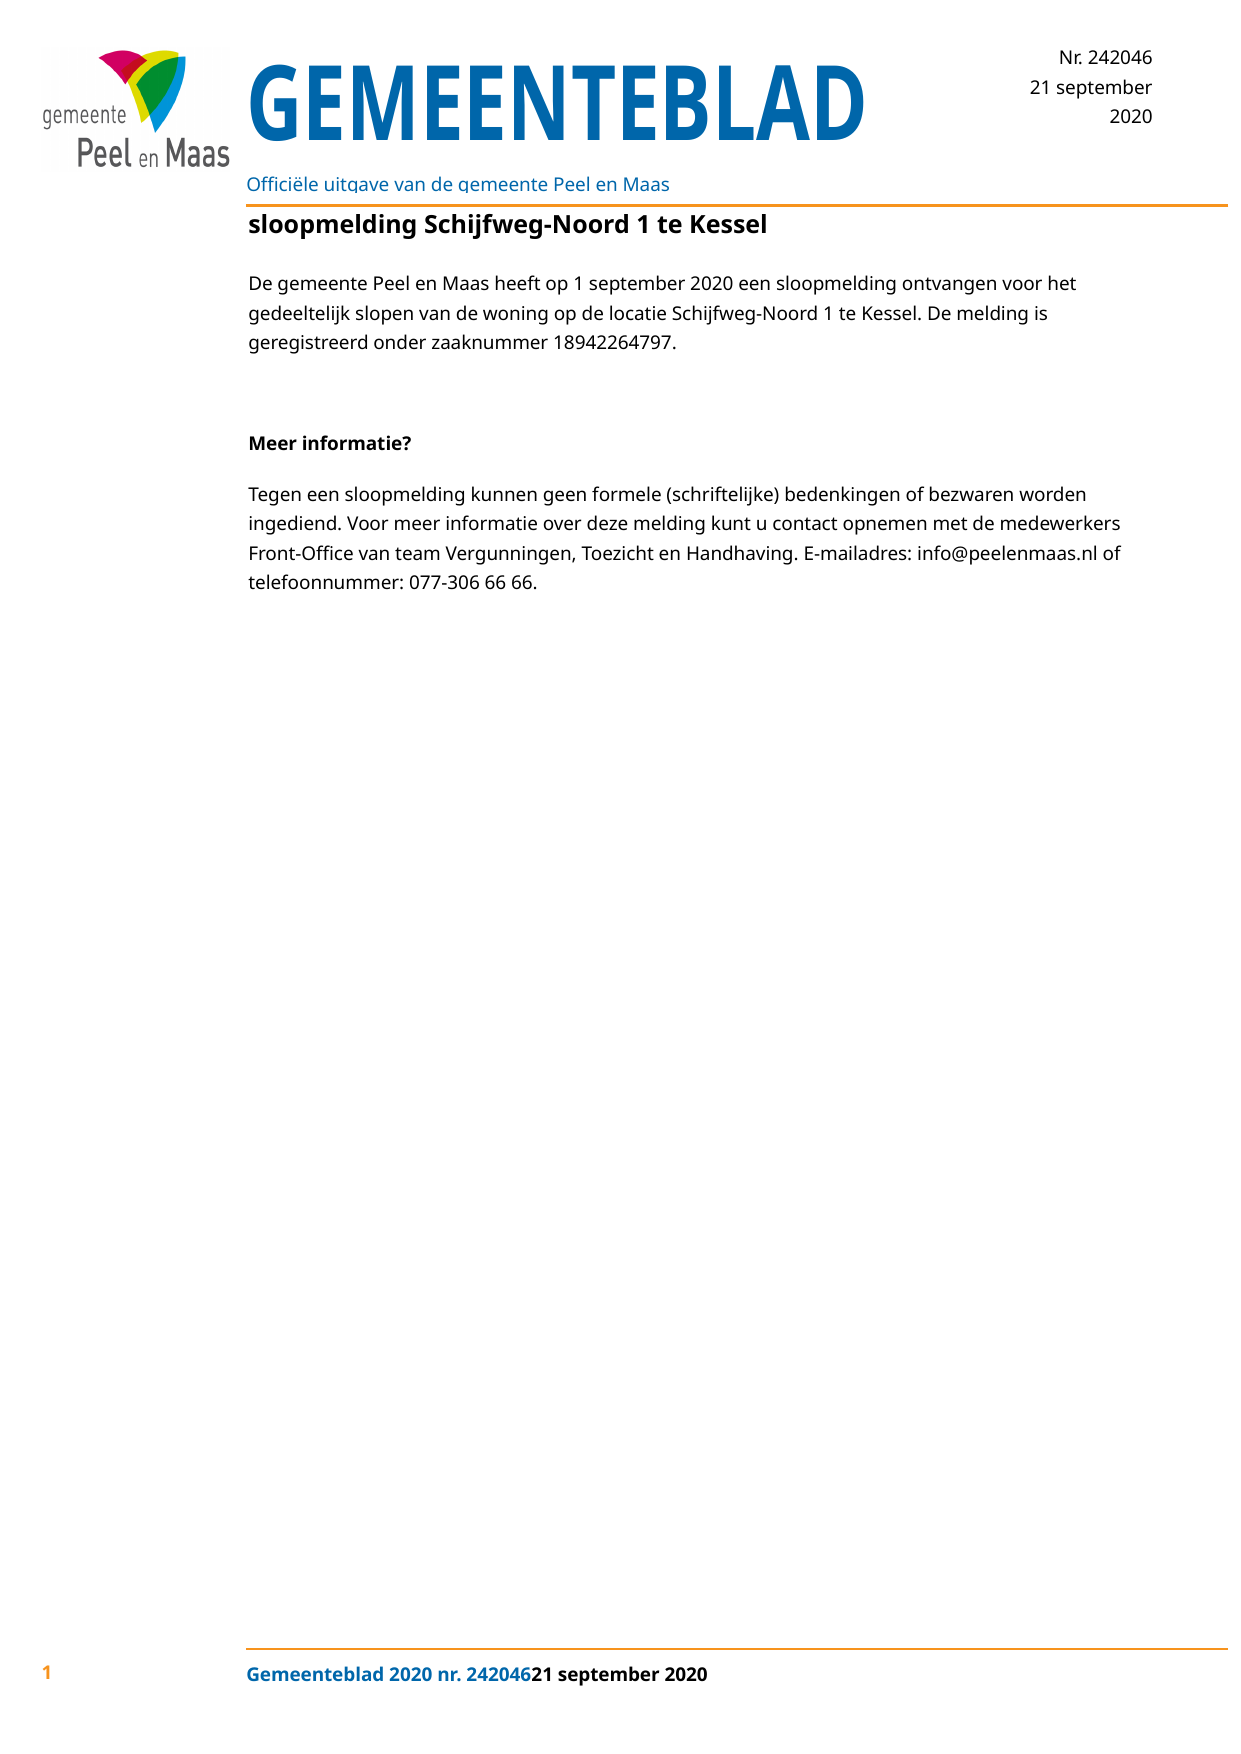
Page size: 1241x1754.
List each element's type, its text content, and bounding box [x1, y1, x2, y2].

text Meer informatie? [248, 430, 1152, 456]
text De gemeente Peel en Maas heeft op 1 september 2020 een sloopmelding ontvangen voor het gedeeltelijk slopen van de woning op de locatie Schijfweg-Noord 1 te Kessel. De melding is geregistreerd onder zaaknummer 18942264797. [248, 270, 1152, 355]
text sloopmelding Schijfweg-Noord 1 te Kessel [248, 207, 1152, 241]
picture [41, 47, 231, 172]
text Tegen een sloopmelding kunnen geen formele (schriftelijke) bedenkingen of bezwaren worden ingediend. Voor meer informatie over deze melding kunt u contact opnemen met de medewerkers Front-Office van team Vergunningen, Toezicht en Handhaving. E-mailadres: info@peelenmaas.nl of telefoonnummer: 077-306 66 66. [248, 481, 1152, 595]
